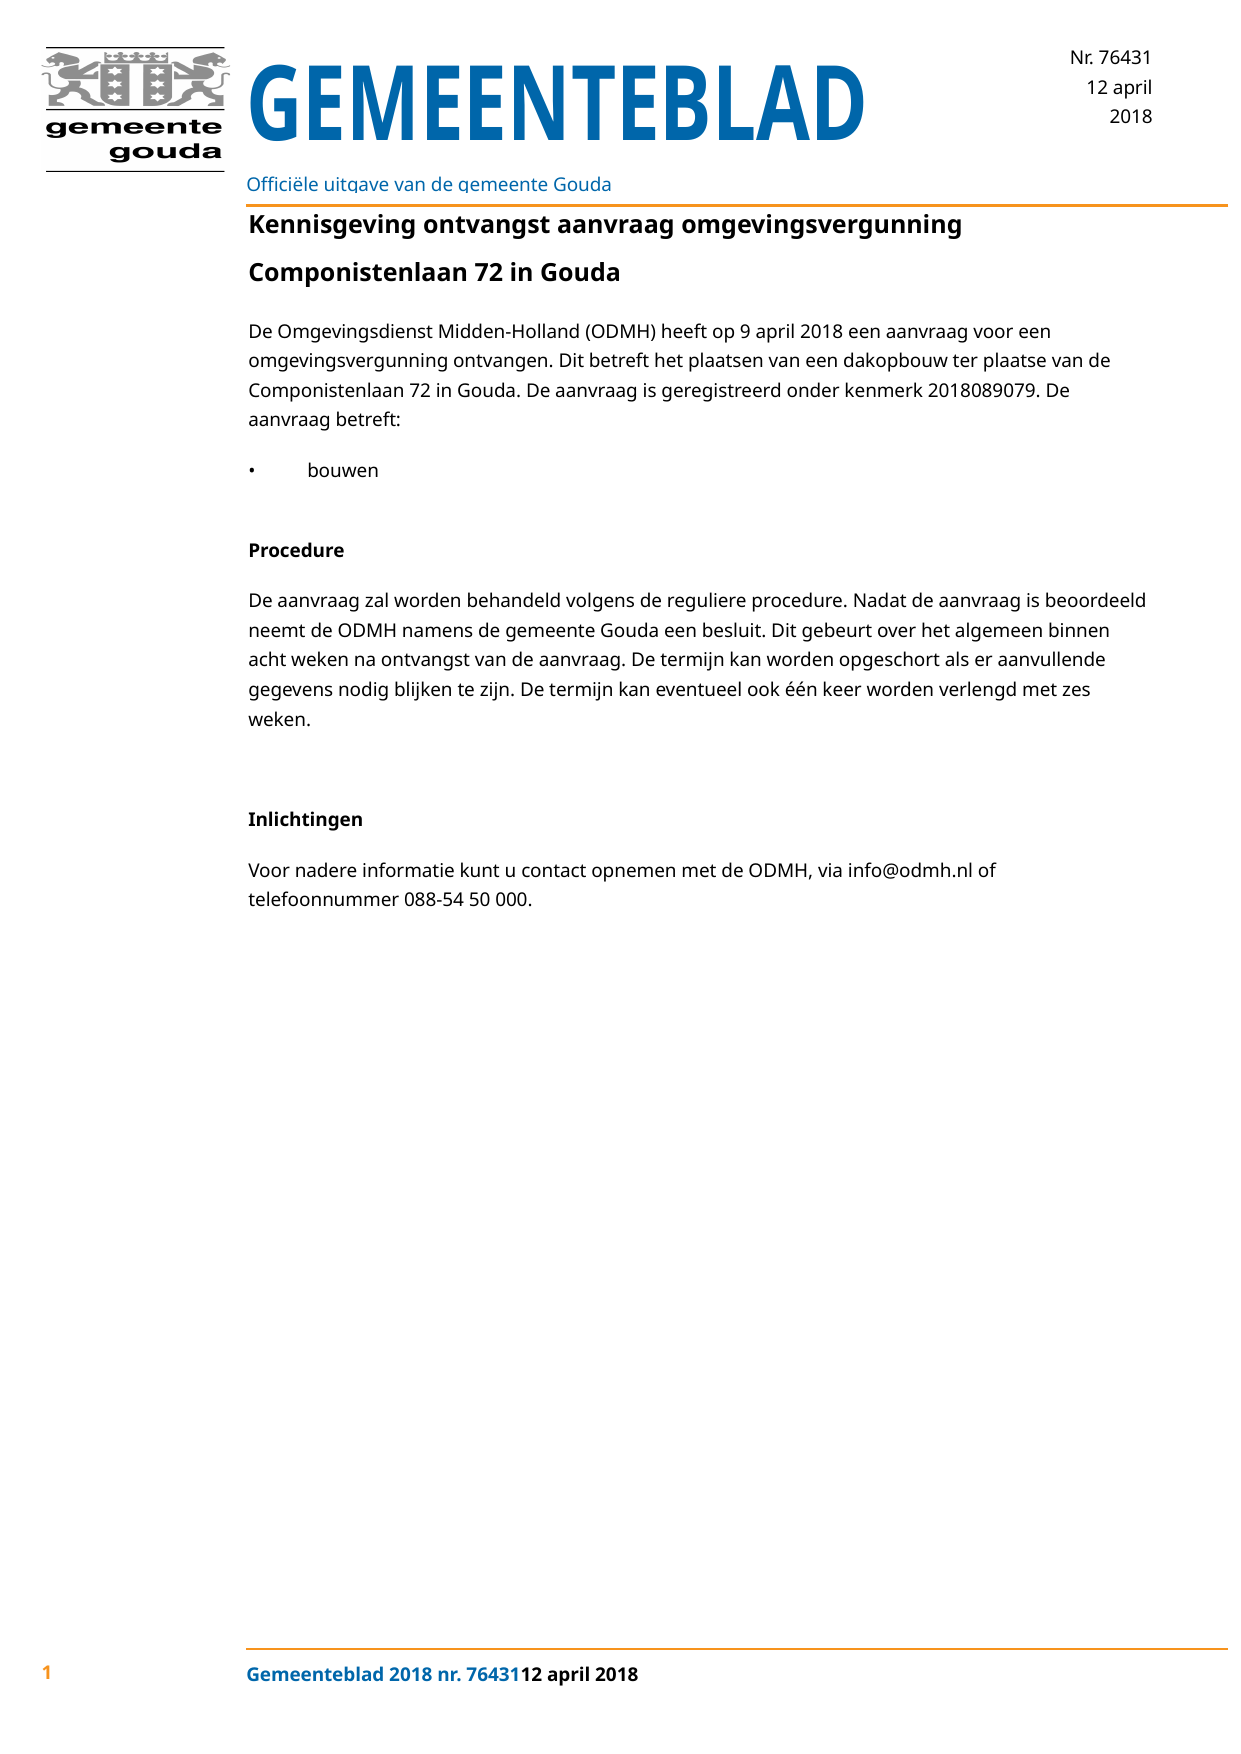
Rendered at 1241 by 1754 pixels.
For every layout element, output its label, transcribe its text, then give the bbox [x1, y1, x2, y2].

text Voor nadere informatie kunt u contact opnemen met de ODMH, via info@odmh.nl of telefoonnummer 088-54 50 000. [248, 857, 1152, 912]
text Procedure [248, 537, 1152, 563]
text De Omgevingsdienst Midden-Holland (ODMH) heeft op 9 april 2018 een aanvraag voor een omgevingsvergunning ontvangen. Dit betreft het plaatsen van een dakopbouw ter plaatse van de Componistenlaan 72 in Gouda. De aanvraag is geregistreerd onder kenmerk 2018089079. De aanvraag betreft: [248, 318, 1152, 432]
text De aanvraag zal worden behandeld volgens de reguliere procedure. Nadat de aanvraag is beoordeeld neemt de ODMH namens de gemeente Gouda een besluit. Dit gebeurt over het algemeen binnen acht weken na ontvangst van de aanvraag. De termijn kan worden opgeschort als er aanvullende gegevens nodig blijken te zijn. De termijn kan eventueel ook één keer worden verlengd met zes weken. [248, 587, 1152, 732]
text Kennisgeving ontvangst aanvraag omgevingsvergunning Componistenlaan 72 in Gouda [248, 207, 1152, 288]
text Inlichtingen [248, 807, 1152, 832]
picture [41, 47, 231, 172]
list bouwen [248, 457, 1152, 483]
